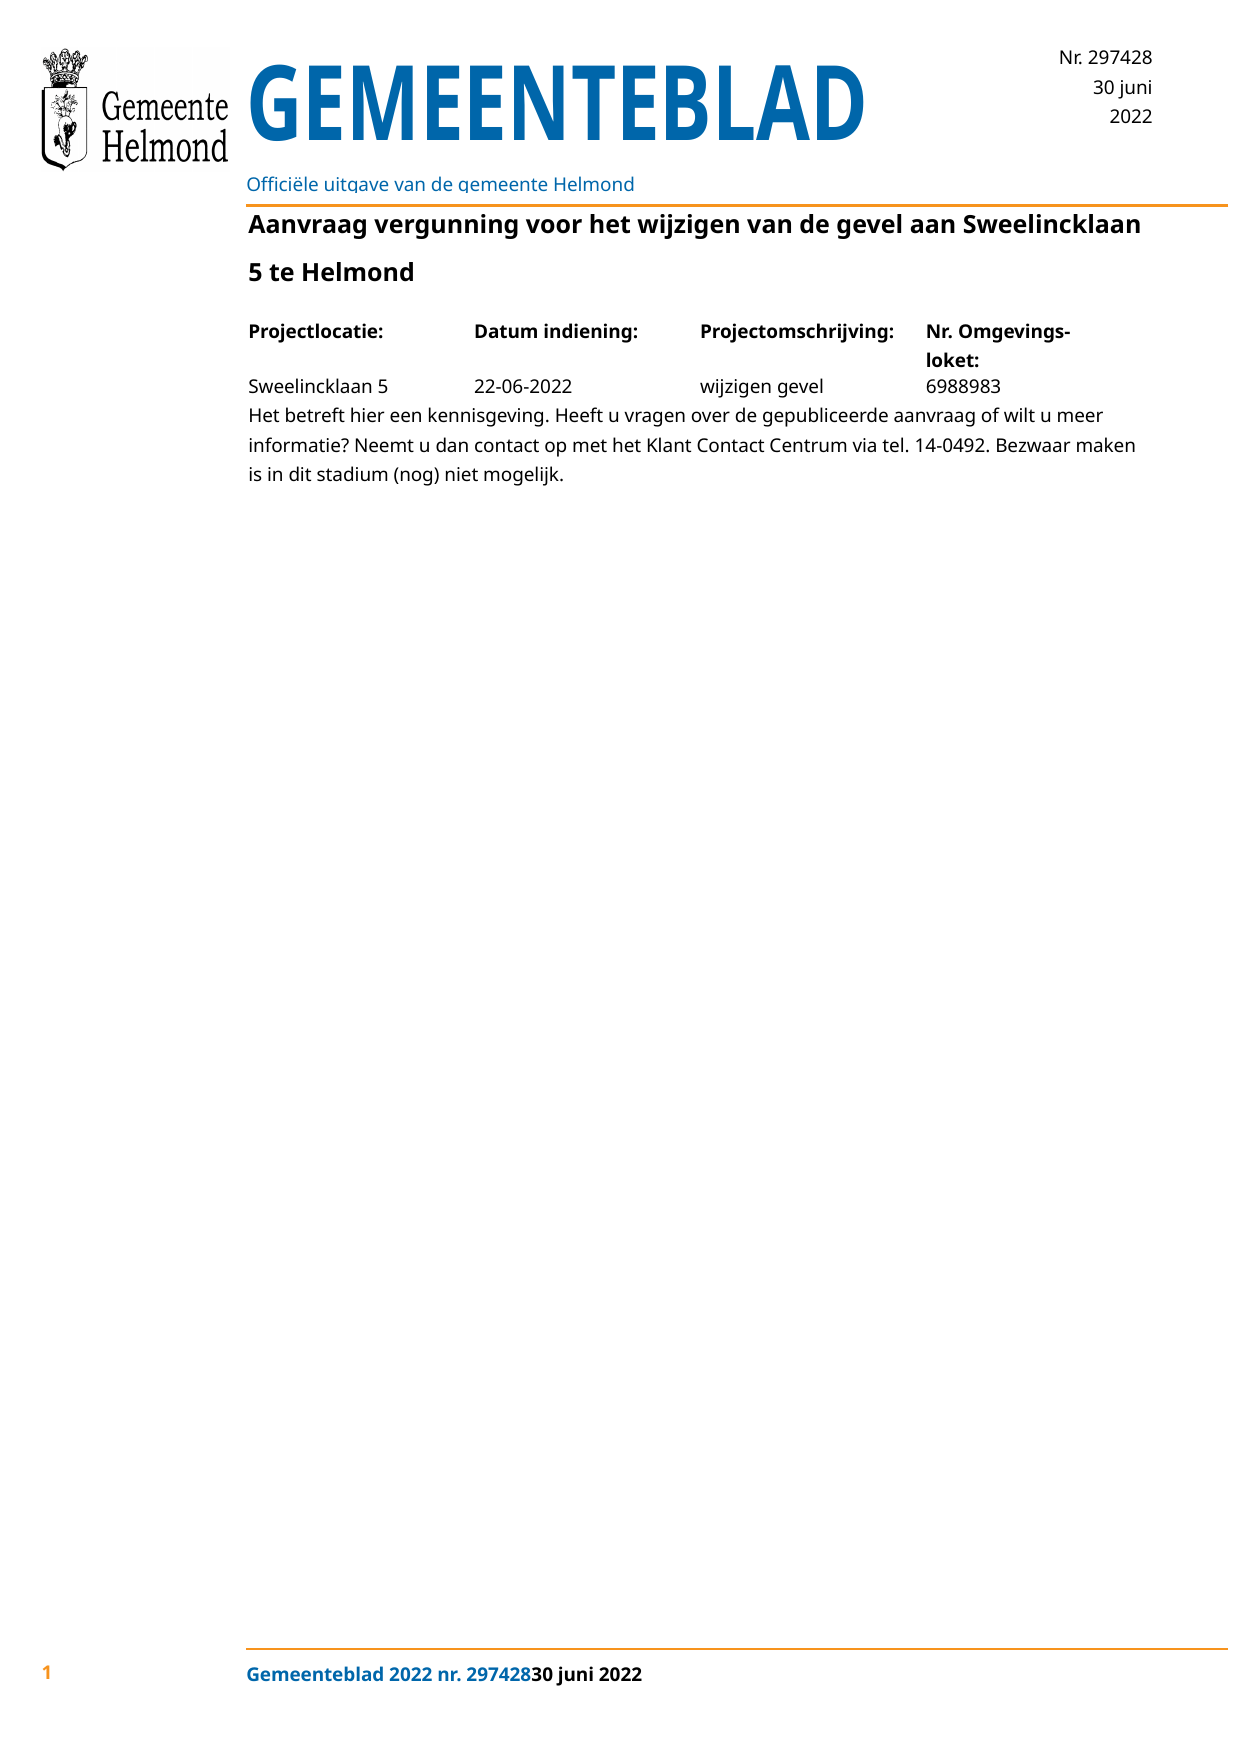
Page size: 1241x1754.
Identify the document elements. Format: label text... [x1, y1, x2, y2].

table_header Datum indiening: [474, 318, 700, 373]
text Aanvraag vergunning voor het wijzigen van de gevel aan Sweelincklaan 5 te Helmond [248, 207, 1152, 288]
picture [41, 47, 231, 172]
table_cell 6988983 [926, 373, 1152, 399]
table_cell wijzigen gevel [700, 373, 926, 399]
table_cell Sweelincklaan 5 [248, 373, 474, 399]
table_header Nr. Omgevings- loket: [926, 318, 1152, 373]
table_header Projectomschrijving: [700, 318, 926, 373]
table_cell 22-06-2022 [474, 373, 700, 399]
text Het betreft hier een kennisgeving. Heeft u vragen over de gepubliceerde aanvraag of wilt u meer informatie? Neemt u dan contact op met het Klant Contact Centrum via tel. 14-0492. Bezwaar maken is in dit stadium (nog) niet mogelijk. [248, 402, 1152, 487]
table_header Projectlocatie: [248, 318, 474, 373]
